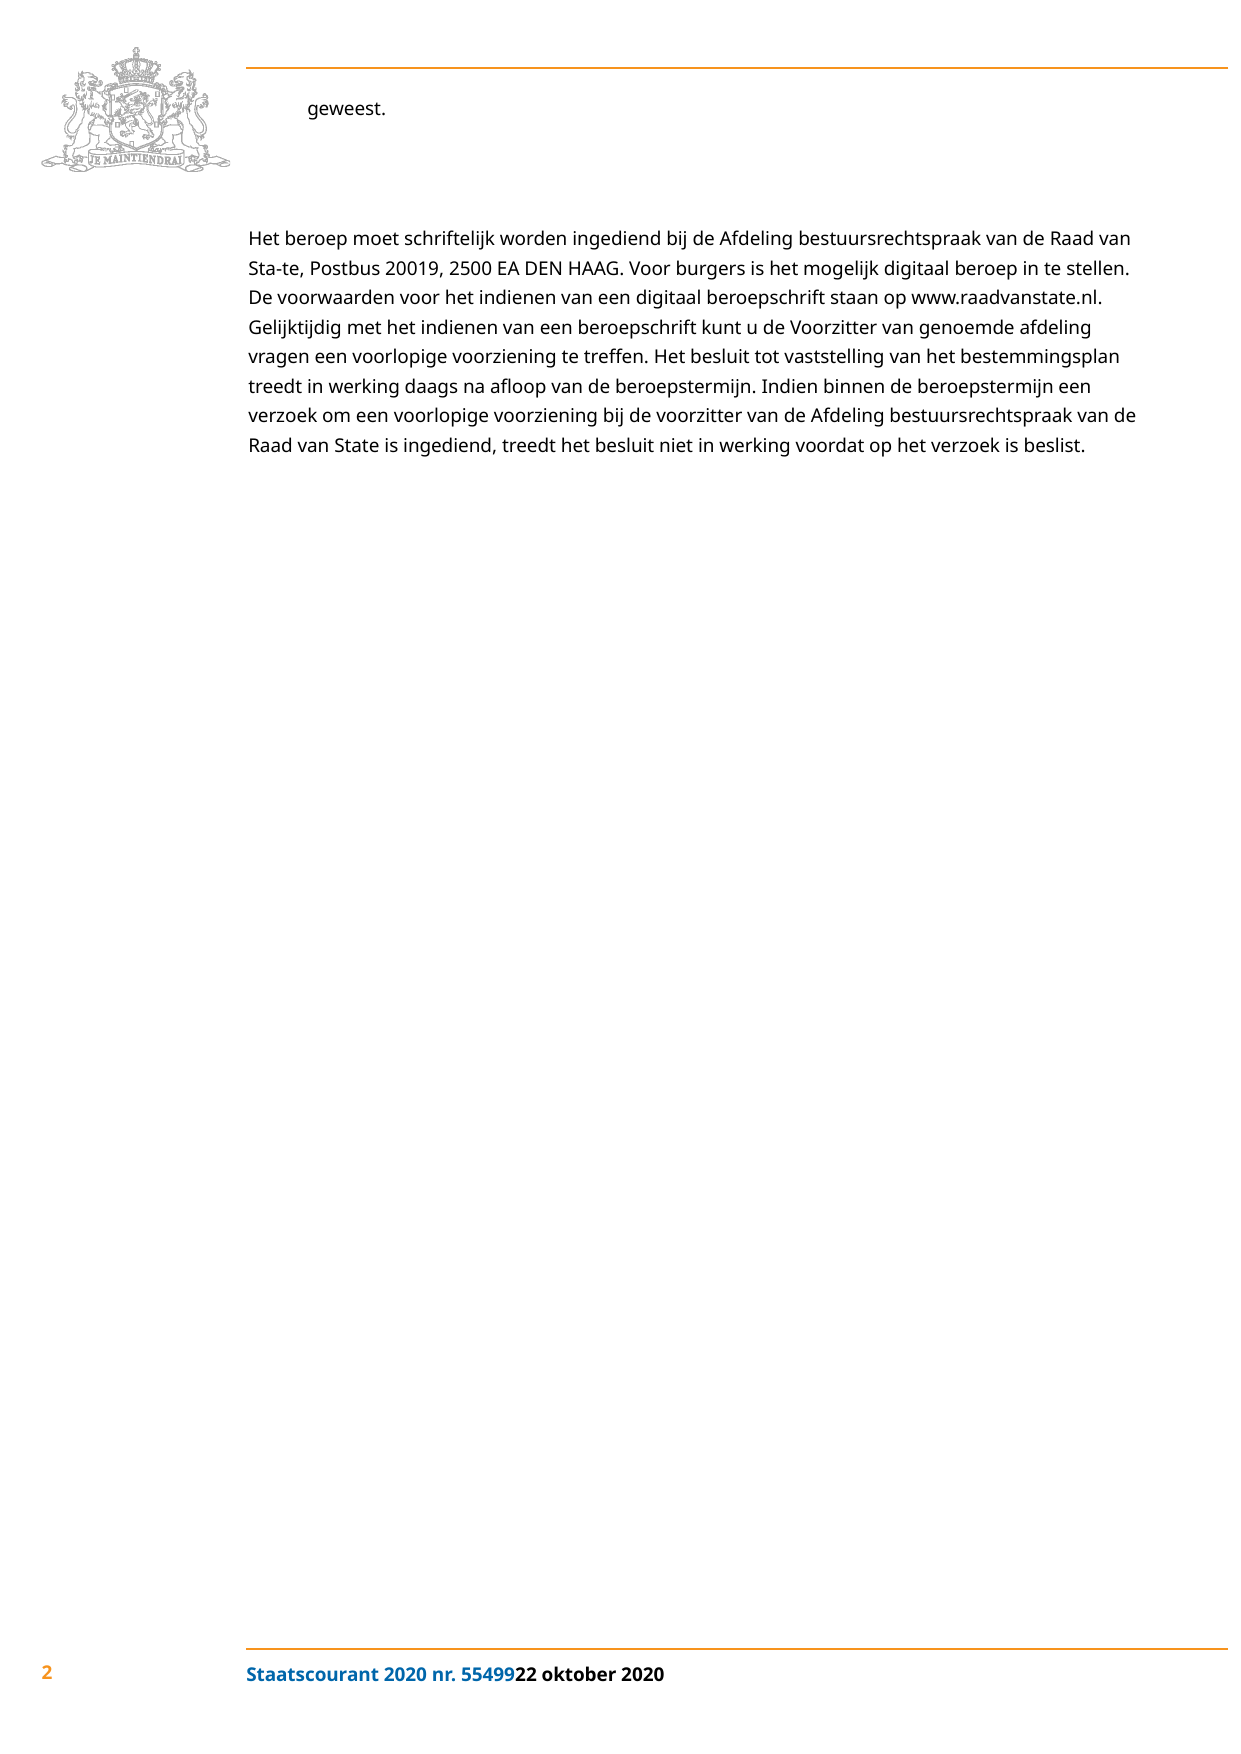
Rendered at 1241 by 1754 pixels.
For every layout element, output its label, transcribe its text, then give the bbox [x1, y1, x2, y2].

list geweest. [248, 95, 1152, 121]
text Het beroep moet schriftelijk worden ingediend bij de Afdeling bestuursrechtspraak van de Raad van Sta-te, Postbus 20019, 2500 EA DEN HAAG. Voor burgers is het mogelijk digitaal beroep in te stellen. De voorwaarden voor het indienen van een digitaal beroepschrift staan op www.raadvanstate.nl. Gelijktijdig met het indienen van een beroepschrift kunt u de Voorzitter van genoemde afdeling vragen een voorlopige voorziening te treffen. Het besluit tot vaststelling van het bestemmingsplan treedt in werking daags na afloop van de beroepstermijn. Indien binnen de beroepstermijn een verzoek om een voorlopige voorziening bij de voorzitter van de Afdeling bestuursrechtspraak van de Raad van State is ingediend, treedt het besluit niet in werking voordat op het verzoek is beslist. [248, 225, 1152, 458]
picture [41, 47, 231, 172]
